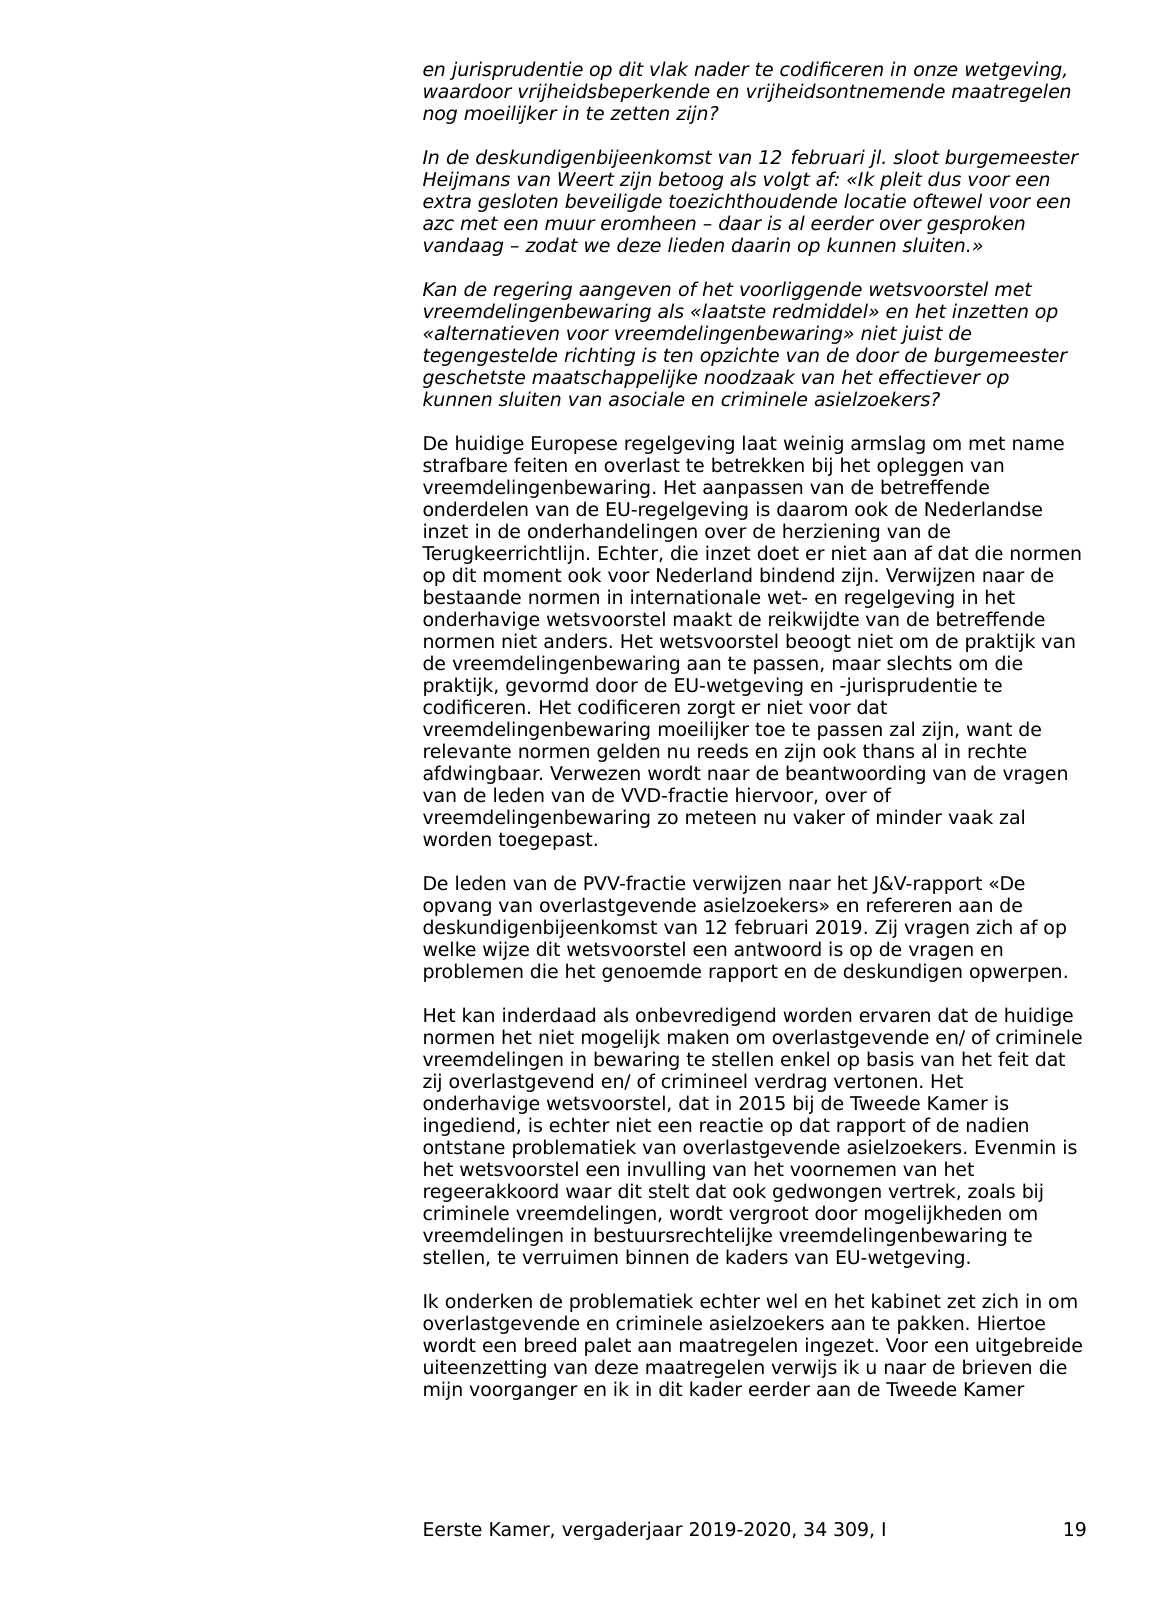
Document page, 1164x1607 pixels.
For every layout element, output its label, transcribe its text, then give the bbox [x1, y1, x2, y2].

text De huidige Europese regelgeving laat weinig armslag om met name strafbare feiten en overlast te betrekken bij het opleggen van vreemdelingenbewaring. Het aanpassen van de betreffende onderdelen van de EU-regelgeving is daarom ook de Nederlandse inzet in de onderhandelingen over de herziening van de Terugkeerrichtlijn. Echter, die inzet doet er niet aan af dat die normen op dit moment ook voor Nederland bindend zijn. Verwijzen naar de bestaande normen in internationale wet- en regelgeving in het onderhavige wetsvoorstel maakt de reikwijdte van de betreffende normen niet anders. Het wetsvoorstel beoogt niet om de praktijk van de vreemdelingenbewaring aan te passen, maar slechts om die praktijk, gevormd door de EU-wetgeving en -jurisprudentie te codificeren. Het codificeren zorgt er niet voor dat vreemdelingenbewaring moeilijker toe te passen zal zijn, want de relevante normen gelden nu reeds en zijn ook thans al in rechte afdwingbaar. Verwezen wordt naar de beantwoording van de vragen van de leden van de VVD-fractie hiervoor, over of vreemdelingenbewaring zo meteen nu vaker of minder vaak zal worden toegepast. [422, 433, 1087, 851]
text De leden van de PVV-fractie verwijzen naar het J&V-rapport «De opvang van overlastgevende asielzoekers» en refereren aan de deskundigenbijeenkomst van 12 februari 2019. Zij vragen zich af op welke wijze dit wetsvoorstel een antwoord is op de vragen en problemen die het genoemde rapport en de deskundigen opwerpen. [422, 873, 1087, 983]
text Kan de regering aangeven of het voorliggende wetsvoorstel met vreemdelingenbewaring als «laatste redmiddel» en het inzetten op «alternatieven voor vreemdelingenbewaring» niet juist de tegengestelde richting is ten opzichte van de door de burgemeester geschetste maatschappelijke noodzaak van het effectiever op kunnen sluiten van asociale en criminele asielzoekers? [422, 279, 1087, 411]
text en jurisprudentie op dit vlak nader te codificeren in onze wetgeving, waardoor vrijheidsbeperkende en vrijheidsontnemende maatregelen nog moeilijker in te zetten zijn? [422, 59, 1087, 125]
text Ik onderken de problematiek echter wel en het kabinet zet zich in om overlastgevende en criminele asielzoekers aan te pakken. Hiertoe wordt een breed palet aan maatregelen ingezet. Voor een uitgebreide uiteenzetting van deze maatregelen verwijs ik u naar de brieven die mijn voorganger en ik in dit kader eerder aan de Tweede Kamer [422, 1291, 1087, 1401]
text In de deskundigenbijeenkomst van 12 februari jl. sloot burgemeester Heijmans van Weert zijn betoog als volgt af: «Ik pleit dus voor een extra gesloten beveiligde toezichthoudende locatie oftewel voor een azc met een muur eromheen – daar is al eerder over gesproken vandaag – zodat we deze lieden daarin op kunnen sluiten.» [422, 147, 1087, 257]
text Het kan inderdaad als onbevredigend worden ervaren dat de huidige normen het niet mogelijk maken om overlastgevende en/ of criminele vreemdelingen in bewaring te stellen enkel op basis van het feit dat zij overlastgevend en/ of crimineel verdrag vertonen. Het onderhavige wetsvoorstel, dat in 2015 bij de Tweede Kamer is ingediend, is echter niet een reactie op dat rapport of de nadien ontstane problematiek van overlastgevende asielzoekers. Evenmin is het wetsvoorstel een invulling van het voornemen van het regeerakkoord waar dit stelt dat ook gedwongen vertrek, zoals bij criminele vreemdelingen, wordt vergroot door mogelijkheden om vreemdelingen in bestuursrechtelijke vreemdelingenbewaring te stellen, te verruimen binnen de kaders van EU-wetgeving. [422, 1005, 1087, 1269]
